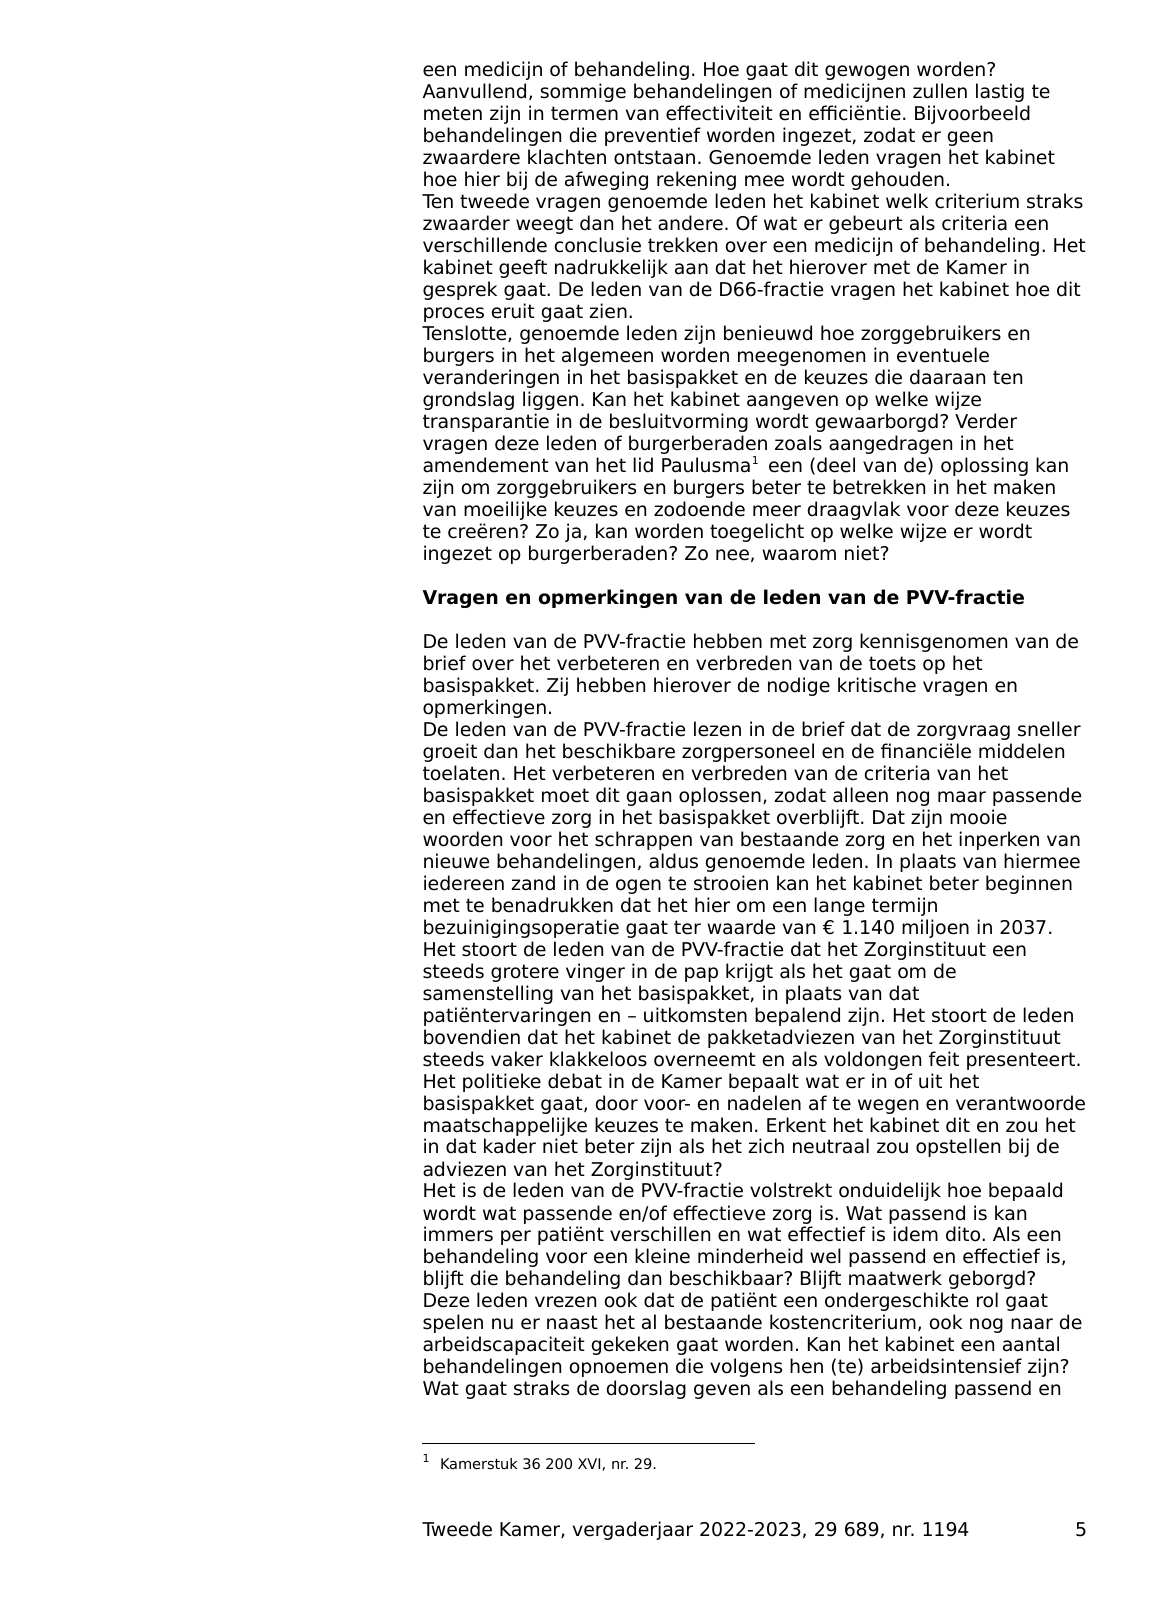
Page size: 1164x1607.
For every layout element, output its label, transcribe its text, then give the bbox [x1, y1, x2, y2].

text Kamerstuk 36 200 XVI, nr. 29. [422, 1452, 1087, 1474]
text een medicijn of behandeling. Hoe gaat dit gewogen worden? Aanvullend, sommige behandelingen of medicijnen zullen lastig te meten zijn in termen van effectiviteit en efficiëntie. Bijvoorbeeld behandelingen die preventief worden ingezet, zodat er geen zwaardere klachten ontstaan. Genoemde leden vragen het kabinet hoe hier bij de afweging rekening mee wordt gehouden. [422, 59, 1087, 191]
text Het stoort de leden van de PVV-fractie dat het Zorginstituut een steeds grotere vinger in de pap krijgt als het gaat om de samenstelling van het basispakket, in plaats van dat patiëntervaringen en – uitkomsten bepalend zijn. Het stoort de leden bovendien dat het kabinet de pakketadviezen van het Zorginstituut steeds vaker klakkeloos overneemt en als voldongen feit presenteert. Het politieke debat in de Kamer bepaalt wat er in of uit het basispakket gaat, door voor- en nadelen af te wegen en verantwoorde maatschappelijke keuzes te maken. Erkent het kabinet dit en zou het in dat kader niet beter zijn als het zich neutraal zou opstellen bij de adviezen van het Zorginstituut? [422, 939, 1087, 1180]
text De leden van de PVV-fractie hebben met zorg kennisgenomen van de brief over het verbeteren en verbreden van de toets op het basispakket. Zij hebben hierover de nodige kritische vragen en opmerkingen. [422, 631, 1087, 719]
text Ten tweede vragen genoemde leden het kabinet welk criterium straks zwaarder weegt dan het andere. Of wat er gebeurt als criteria een verschillende conclusie trekken over een medicijn of behandeling. Het kabinet geeft nadrukkelijk aan dat het hierover met de Kamer in gesprek gaat. De leden van de D66-fractie vragen het kabinet hoe dit proces eruit gaat zien. [422, 191, 1087, 323]
text Het is de leden van de PVV-fractie volstrekt onduidelijk hoe bepaald wordt wat passende en/of effectieve zorg is. Wat passend is kan immers per patiënt verschillen en wat effectief is idem dito. Als een behandeling voor een kleine minderheid wel passend en effectief is, blijft die behandeling dan beschikbaar? Blijft maatwerk geborgd? Deze leden vrezen ook dat de patiënt een ondergeschikte rol gaat spelen nu er naast het al bestaande kostencriterium, ook nog naar de arbeidscapaciteit gekeken gaat worden. Kan het kabinet een aantal behandelingen opnoemen die volgens hen (te) arbeidsintensief zijn? Wat gaat straks de doorslag geven als een behandeling passend en [422, 1180, 1087, 1400]
text Tenslotte, genoemde leden zijn benieuwd hoe zorggebruikers en burgers in het algemeen worden meegenomen in eventuele veranderingen in het basispakket en de keuzes die daaraan ten grondslag liggen. Kan het kabinet aangeven op welke wijze transparantie in de besluitvorming wordt gewaarborgd? Verder vragen deze leden of burgerberaden zoals aangedragen in het amendement van het lid Paulusma een (deel van de) oplossing kan zijn om zorggebruikers en burgers beter te betrekken in het maken van moeilijke keuzes en zodoende meer draagvlak voor deze keuzes te creëren? Zo ja, kan worden toegelicht op welke wijze er wordt ingezet op burgerberaden? Zo nee, waarom niet? [422, 323, 1087, 564]
subtitle Vragen en opmerkingen van de leden van de PVV-fractie [422, 587, 1087, 609]
text De leden van de PVV-fractie lezen in de brief dat de zorgvraag sneller groeit dan het beschikbare zorgpersoneel en de financiële middelen toelaten. Het verbeteren en verbreden van de criteria van het basispakket moet dit gaan oplossen, zodat alleen nog maar passende en effectieve zorg in het basispakket overblijft. Dat zijn mooie woorden voor het schrappen van bestaande zorg en het inperken van nieuwe behandelingen, aldus genoemde leden. In plaats van hiermee iedereen zand in de ogen te strooien kan het kabinet beter beginnen met te benadrukken dat het hier om een lange termijn bezuinigingsoperatie gaat ter waarde van € 1.140 miljoen in 2037. [422, 719, 1087, 939]
